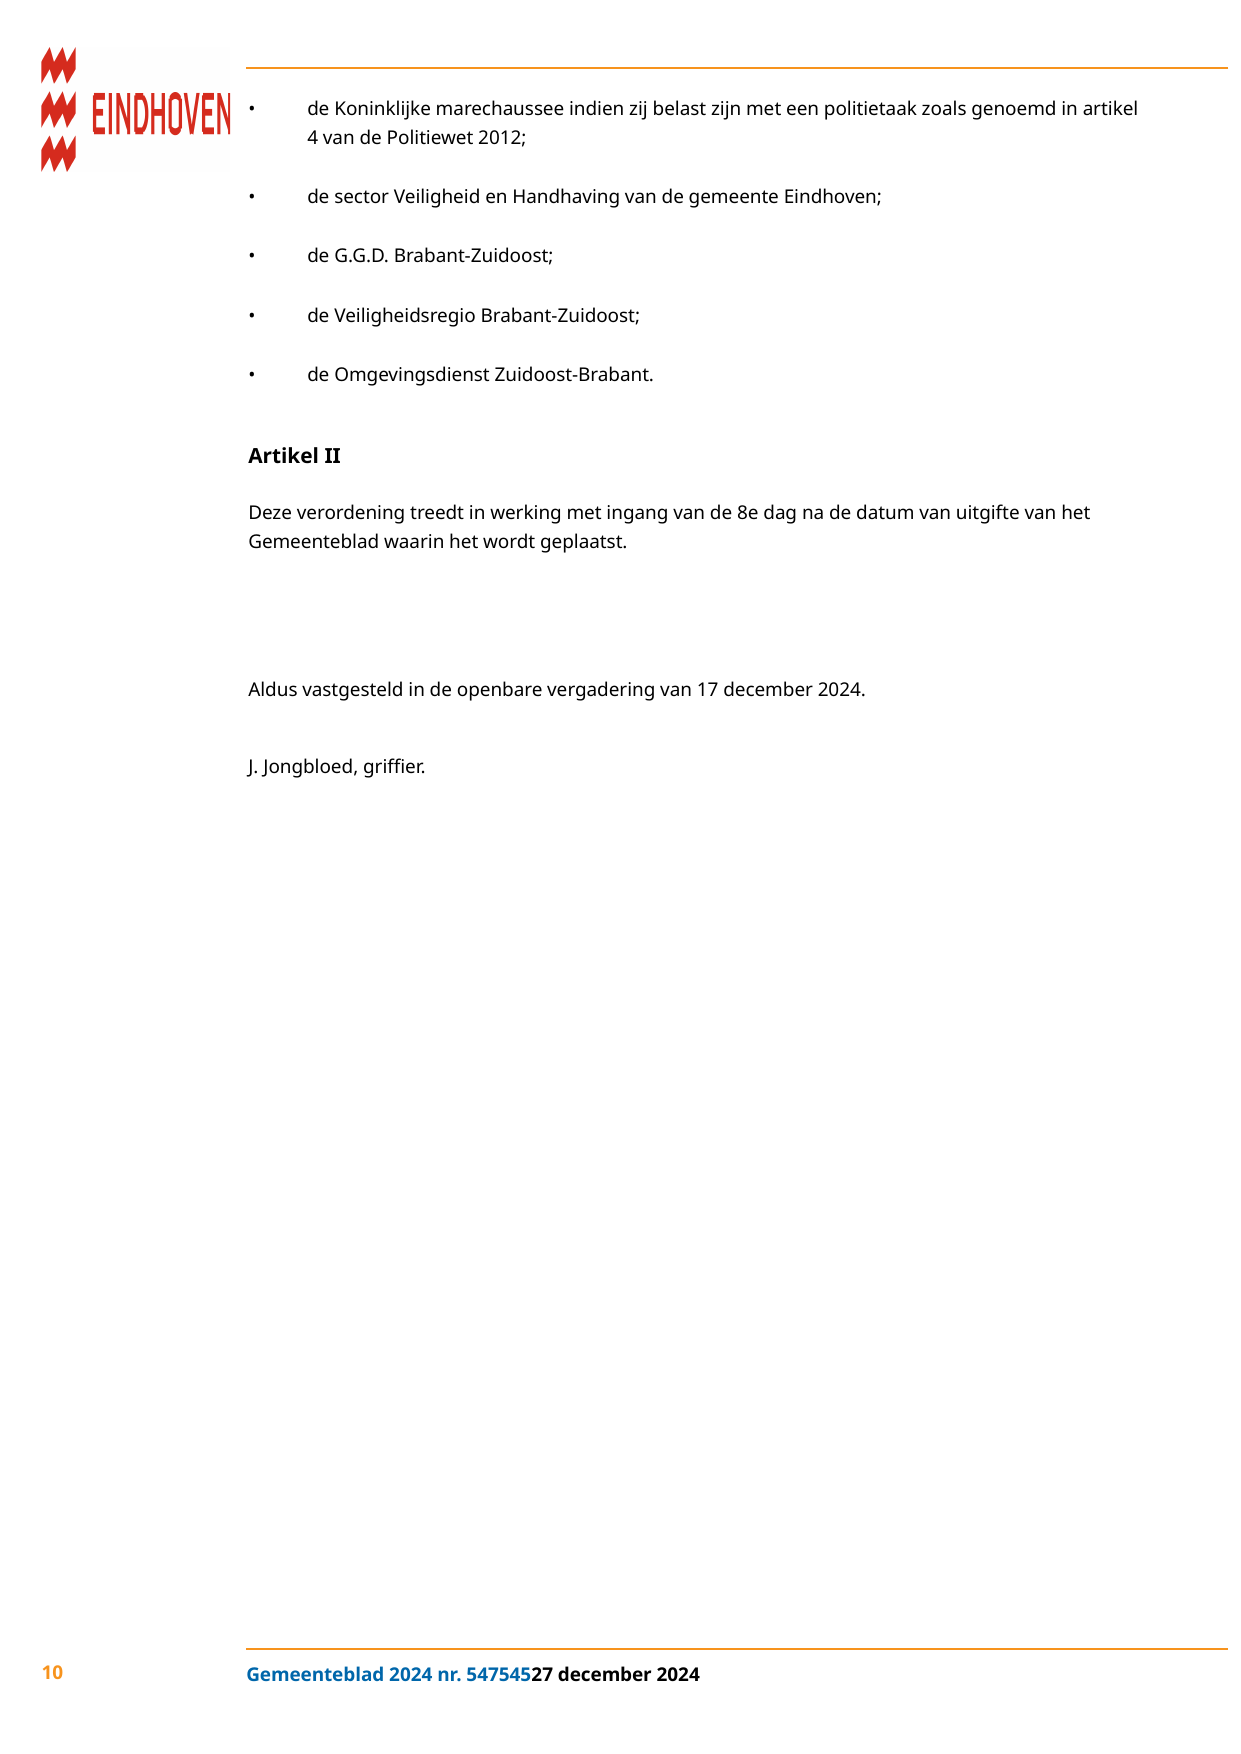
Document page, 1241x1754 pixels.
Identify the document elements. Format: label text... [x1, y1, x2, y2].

list de Omgevingsdienst Zuidoost-Brabant. [248, 361, 1152, 387]
picture [41, 47, 231, 172]
text Deze verordening treedt in werking met ingang van de 8e dag na de datum van uitgifte van het Gemeenteblad waarin het wordt geplaatst. [248, 499, 1152, 554]
list de Koninklijke marechaussee indien zij belast zijn met een politietaak zoals genoemd in artikel 4 van de Politiewet 2012; [248, 95, 1152, 150]
text Artikel II [248, 441, 1152, 469]
text J. Jongbloed, griffier. [248, 754, 1152, 779]
text Aldus vastgesteld in de openbare vergadering van 17 december 2024. [248, 677, 1152, 702]
list de G.G.D. Brabant-Zuidoost; [248, 243, 1152, 268]
list de Veiligheidsregio Brabant-Zuidoost; [248, 302, 1152, 328]
list de sector Veiligheid en Handhaving van de gemeente Eindhoven; [248, 183, 1152, 209]
